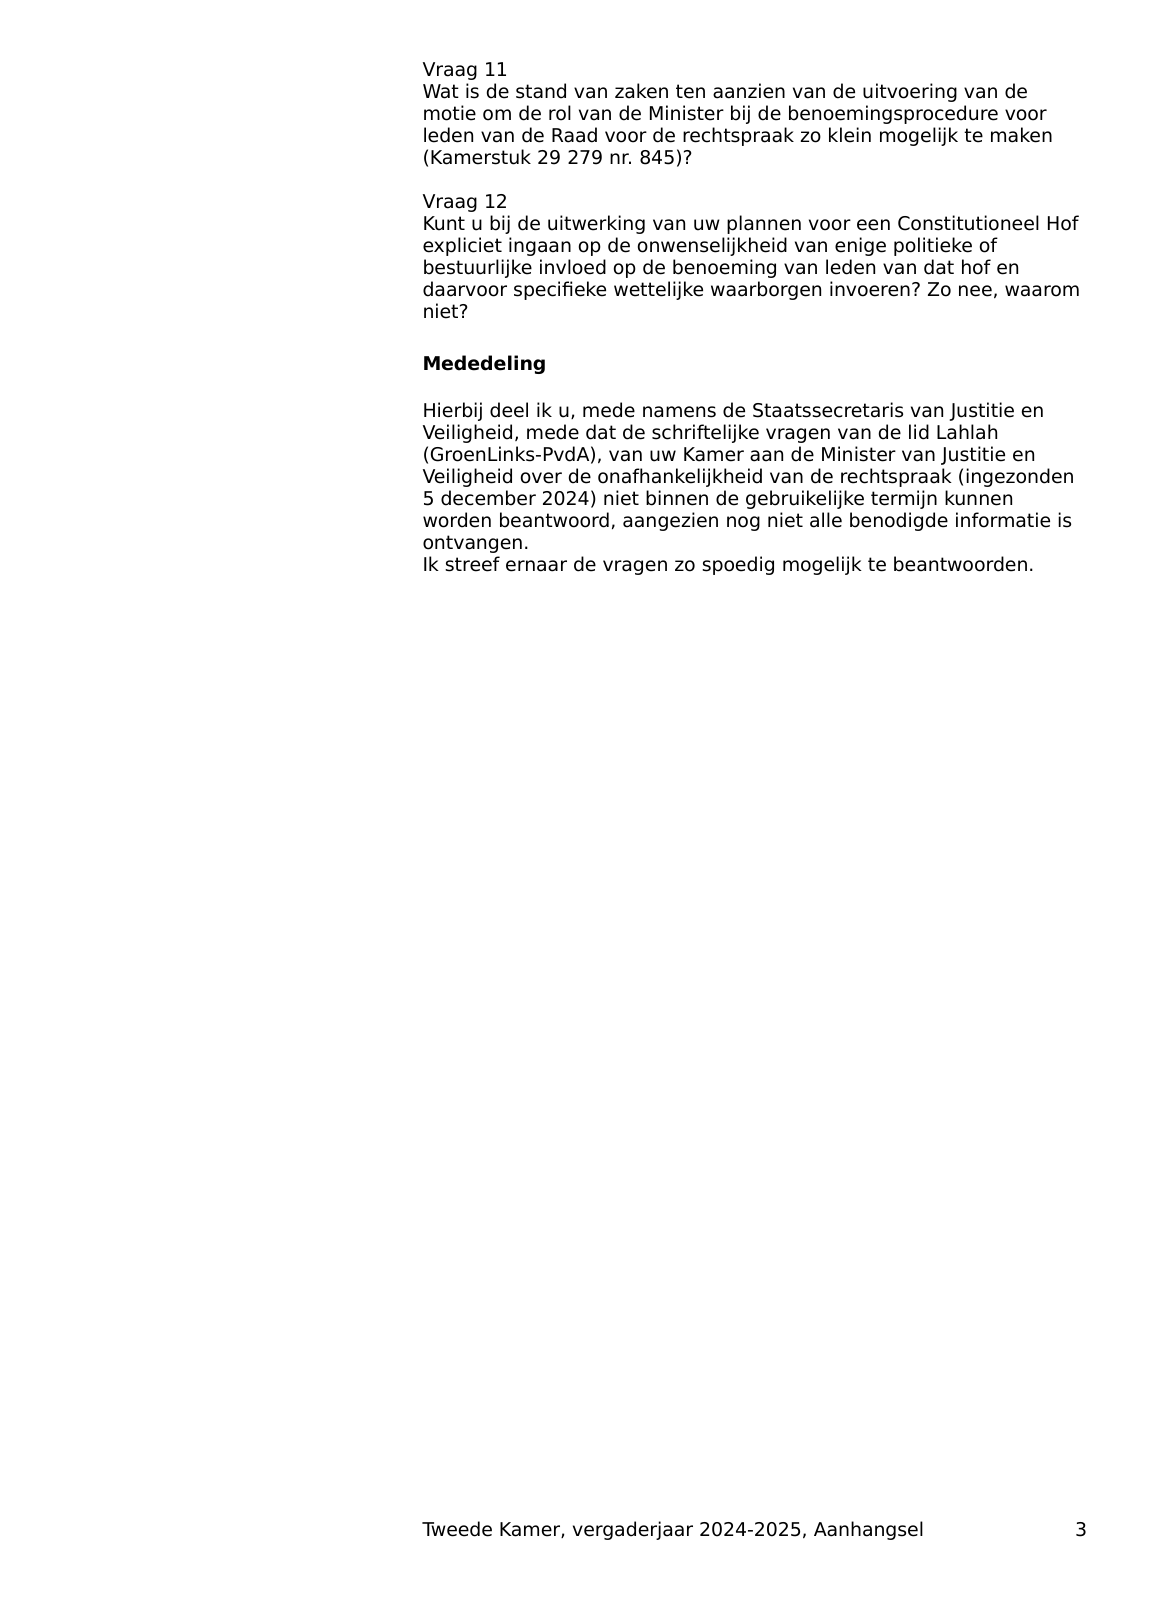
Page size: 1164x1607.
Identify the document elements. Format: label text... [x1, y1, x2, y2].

subtitle Mededeling [422, 353, 1087, 375]
text Vraag 11 [422, 59, 1087, 81]
text Hierbij deel ik u, mede namens de Staatssecretaris van Justitie en Veiligheid, mede dat de schriftelijke vragen van de lid Lahlah (GroenLinks-PvdA), van uw Kamer aan de Minister van Justitie en Veiligheid over de onafhankelijkheid van de rechtspraak (ingezonden 5 december 2024) niet binnen de gebruikelijke termijn kunnen worden beantwoord, aangezien nog niet alle benodigde informatie is ontvangen. [422, 400, 1087, 554]
text Ik streef ernaar de vragen zo spoedig mogelijk te beantwoorden. [422, 554, 1087, 576]
text Wat is de stand van zaken ten aanzien van de uitvoering van de motie om de rol van de Minister bij de benoemingsprocedure voor leden van de Raad voor de rechtspraak zo klein mogelijk te maken (Kamerstuk 29 279 nr. 845)? [422, 81, 1087, 169]
text Vraag 12 [422, 191, 1087, 213]
text Kunt u bij de uitwerking van uw plannen voor een Constitutioneel Hof expliciet ingaan op de onwenselijkheid van enige politieke of bestuurlijke invloed op de benoeming van leden van dat hof en daarvoor specifieke wettelijke waarborgen invoeren? Zo nee, waarom niet? [422, 213, 1087, 323]
